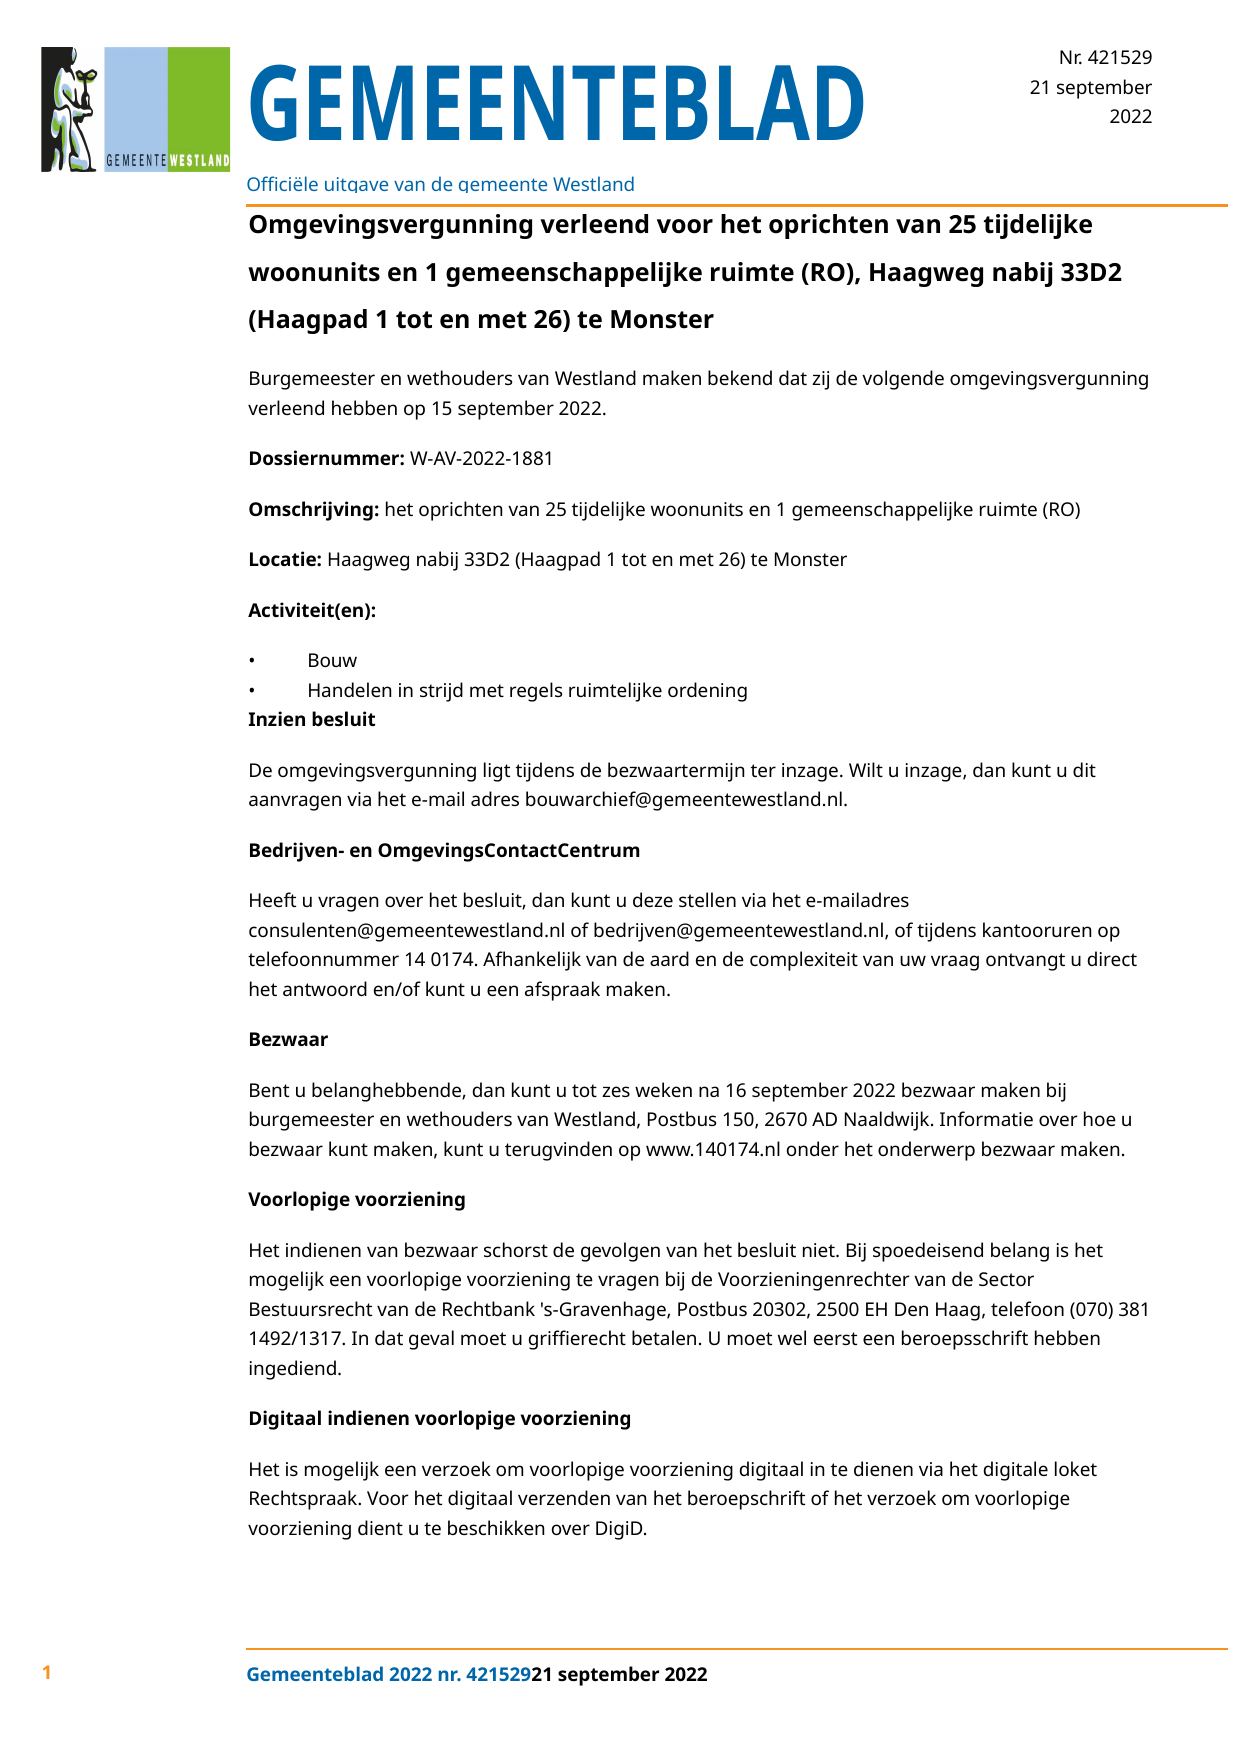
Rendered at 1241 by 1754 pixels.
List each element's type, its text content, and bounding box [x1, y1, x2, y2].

text De omgevingsvergunning ligt tijdens de bezwaartermijn ter inzage. Wilt u inzage, dan kunt u dit aanvragen via het e-mail adres bouwarchief@gemeentewestland.nl. [248, 757, 1152, 812]
text Omschrijving: het oprichten van 25 tijdelijke woonunits en 1 gemeenschappelijke ruimte (RO) [248, 496, 1152, 522]
text Bezwaar [248, 1026, 1152, 1052]
text Het is mogelijk een verzoek om voorlopige voorziening digitaal in te dienen via het digitale loket Rechtspraak. Voor het digitaal verzenden van het beroepschrift of het verzoek om voorlopige voorziening dient u te beschikken over DigiD. [248, 1456, 1152, 1541]
text Heeft u vragen over het besluit, dan kunt u deze stellen via het e-mailadres consulenten@gemeentewestland.nl of bedrijven@gemeentewestland.nl, of tijdens kantooruren op telefoonnummer 14 0174. Afhankelijk van de aard en de complexiteit van uw vraag ontvangt u direct het antwoord en/of kunt u een afspraak maken. [248, 887, 1152, 1002]
text Locatie: Haagweg nabij 33D2 (Haagpad 1 tot en met 26) te Monster [248, 546, 1152, 572]
text Het indienen van bezwaar schorst de gevolgen van het besluit niet. Bij spoedeisend belang is het mogelijk een voorlopige voorziening te vragen bij de Voorzieningenrechter van de Sector Bestuursrecht van de Rechtbank 's-Gravenhage, Postbus 20302, 2500 EH Den Haag, telefoon (070) 381 1492/1317. In dat geval moet u griffierecht betalen. U moet wel eerst een beroepsschrift hebben ingediend. [248, 1237, 1152, 1381]
text Bedrijven- en OmgevingsContactCentrum [248, 837, 1152, 862]
text Omgevingsvergunning verleend voor het oprichten van 25 tijdelijke woonunits en 1 gemeenschappelijke ruimte (RO), Haagweg nabij 33D2 (Haagpad 1 tot en met 26) te Monster [248, 207, 1152, 336]
text Inzien besluit [248, 706, 1152, 732]
text Digitaal indienen voorlopige voorziening [248, 1406, 1152, 1431]
text Bent u belanghebbende, dan kunt u tot zes weken na 16 september 2022 bezwaar maken bij burgemeester en wethouders van Westland, Postbus 150, 2670 AD Naaldwijk. Informatie over hoe u bezwaar kunt maken, kunt u terugvinden op www.140174.nl onder het onderwerp bezwaar maken. [248, 1077, 1152, 1162]
text Dossiernummer: W-AV-2022-1881 [248, 446, 1152, 471]
text Burgemeester en wethouders van Westland maken bekend dat zij de volgende omgevingsvergunning verleend hebben op 15 september 2022. [248, 366, 1152, 421]
picture [41, 47, 231, 172]
list Bouw [248, 647, 1152, 673]
text Voorlopige voorziening [248, 1186, 1152, 1212]
list Handelen in strijd met regels ruimtelijke ordening [248, 677, 1152, 702]
text Activiteit(en): [248, 597, 1152, 622]
